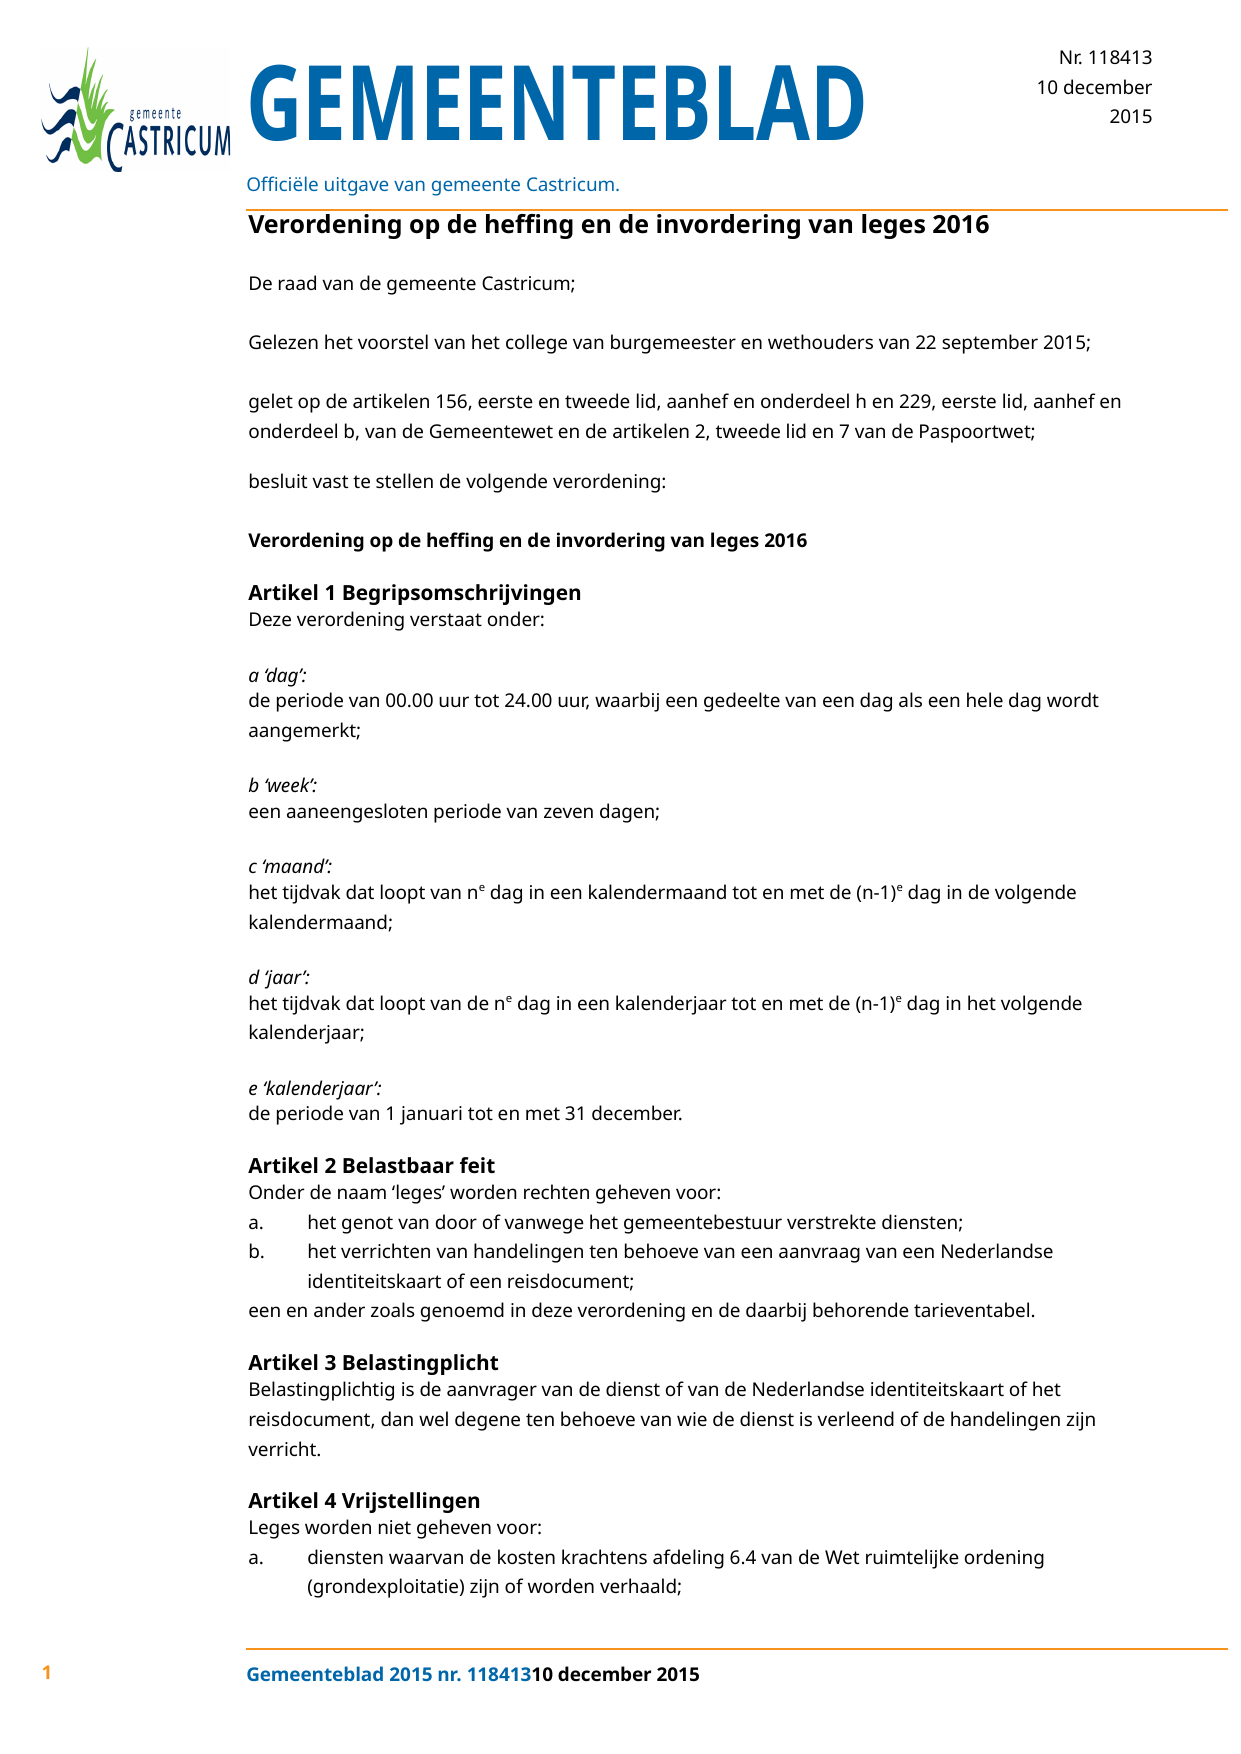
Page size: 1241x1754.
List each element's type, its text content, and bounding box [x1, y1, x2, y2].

text een aaneengesloten periode van zeven dagen; [248, 798, 1152, 824]
text het tijdvak dat loopt van ne dag in een kalendermaand tot en met de (n-1)e dag in de volgende kalendermaand; [248, 879, 1152, 934]
text a ‘dag’: [248, 662, 1152, 688]
text Artikel 3 Belastingplicht [248, 1348, 1152, 1377]
text c ‘maand’: [248, 853, 1152, 879]
text d ‘jaar’: [248, 964, 1152, 990]
text besluit vast te stellen de volgende verordening: [248, 468, 1152, 494]
text e ‘kalenderjaar’: [248, 1075, 1152, 1101]
text Onder de naam ‘leges’ worden rechten geheven voor: [248, 1179, 1152, 1205]
text Artikel 1 Begripsomschrijvingen [248, 578, 1152, 607]
text een en ander zoals genoemd in deze verordening en de daarbij behorende tarieventabel. [248, 1298, 1152, 1323]
text Gelezen het voorstel van het college van burgemeester en wethouders van 22 september 2015; [248, 329, 1152, 355]
picture [41, 47, 231, 172]
text Deze verordening verstaat onder: [248, 607, 1152, 632]
list het genot van door of vanwege het gemeentebestuur verstrekte diensten; [248, 1209, 1152, 1235]
list het verrichten van handelingen ten behoeve van een aanvraag van een Nederlandse identiteitskaart of een reisdocument; [248, 1238, 1152, 1294]
text de periode van 1 januari tot en met 31 december. [248, 1101, 1152, 1126]
text Belastingplichtig is de aanvrager van de dienst of van de Nederlandse identiteitskaart of het reisdocument, dan wel degene ten behoeve van wie de dienst is verleend of de handelingen zijn verricht. [248, 1377, 1152, 1461]
text Leges worden niet geheven voor: [248, 1514, 1152, 1540]
list diensten waarvan de kosten krachtens afdeling 6.4 van de Wet ruimtelijke ordening (grondexploitatie) zijn of worden verhaald; [248, 1544, 1152, 1599]
text de periode van 00.00 uur tot 24.00 uur, waarbij een gedeelte van een dag als een hele dag wordt aangemerkt; [248, 688, 1152, 743]
text b ‘week’: [248, 772, 1152, 798]
text De raad van de gemeente Castricum; [248, 270, 1152, 296]
text het tijdvak dat loopt van de ne dag in een kalenderjaar tot en met de (n-1)e dag in het volgende kalenderjaar; [248, 990, 1152, 1045]
text Artikel 2 Belastbaar feit [248, 1151, 1152, 1179]
text Verordening op de heffing en de invordering van leges 2016 [248, 211, 1152, 241]
text Verordening op de heffing en de invordering van leges 2016 [248, 528, 1152, 553]
text gelet op de artikelen 156, eerste en tweede lid, aanhef en onderdeel h en 229, eerste lid, aanhef en onderdeel b, van de Gemeentewet en de artikelen 2, tweede lid en 7 van de Paspoortwet; [248, 389, 1152, 444]
text Artikel 4 Vrijstellingen [248, 1486, 1152, 1514]
